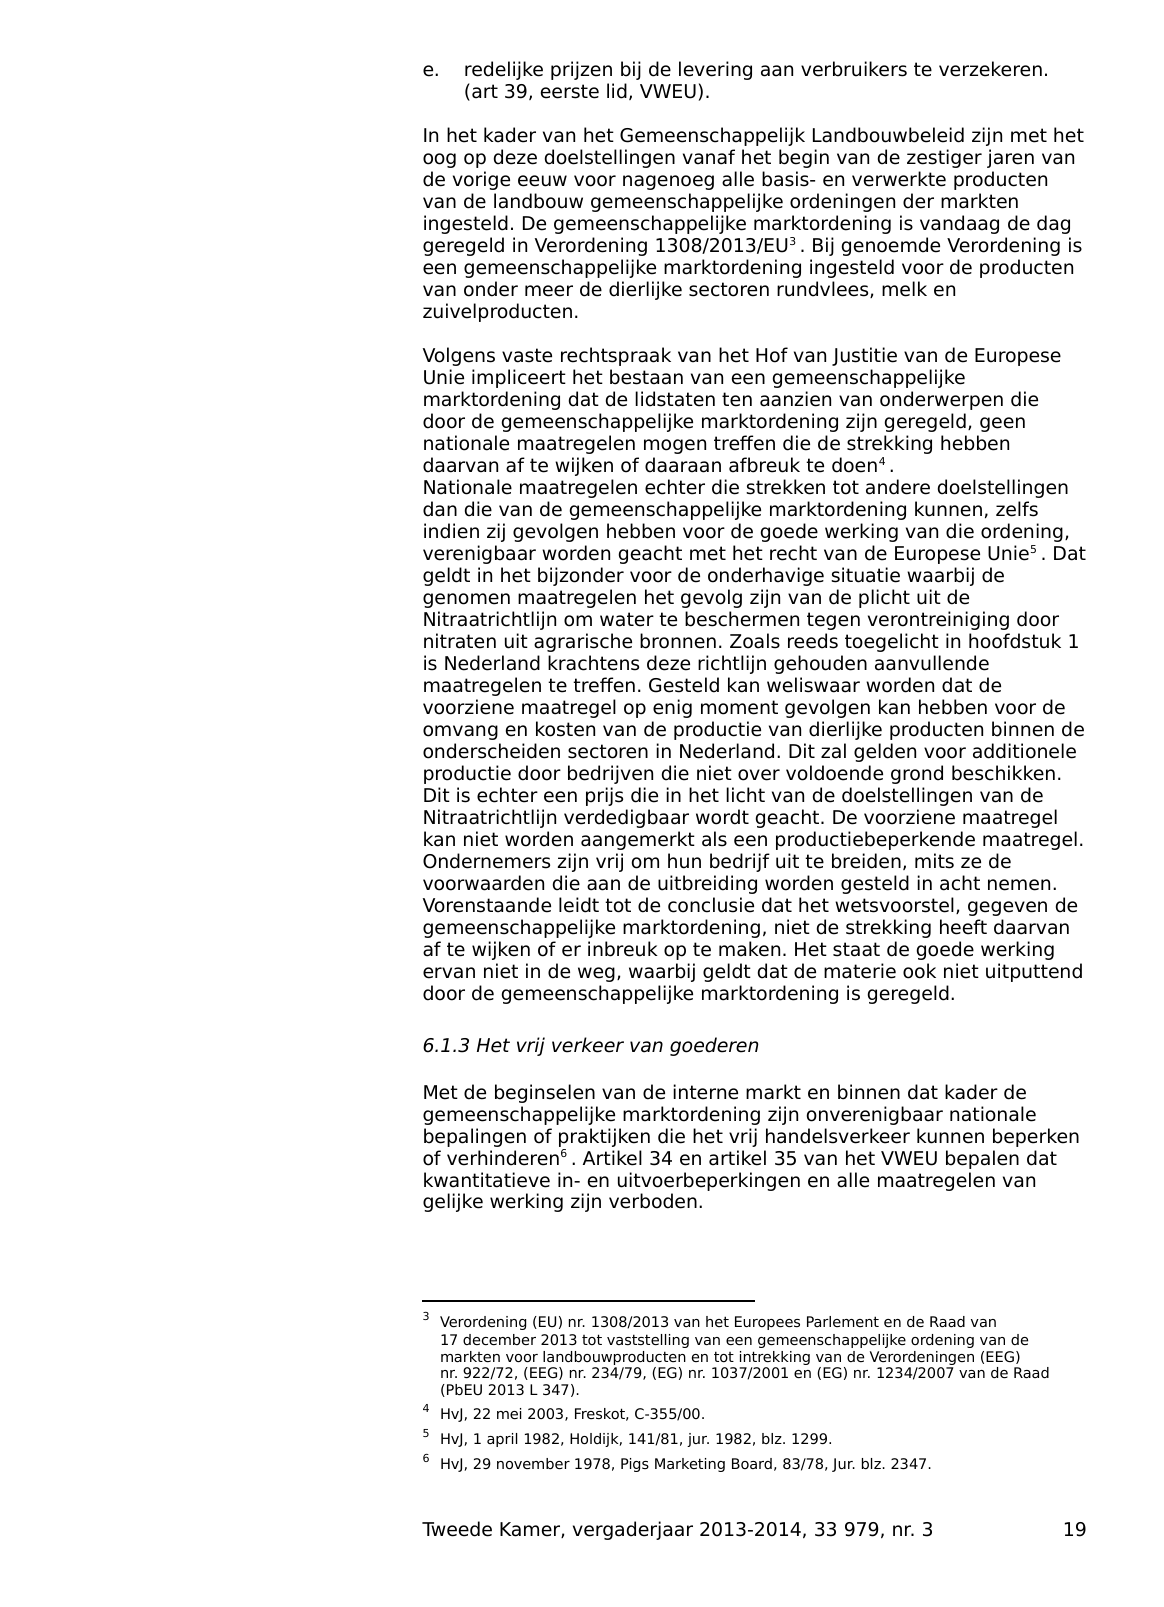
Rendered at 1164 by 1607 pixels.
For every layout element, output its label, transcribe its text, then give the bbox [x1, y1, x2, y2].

text HvJ, 22 mei 2003, Freskot, C-355/00. [422, 1402, 1087, 1424]
text In het kader van het Gemeenschappelijk Landbouwbeleid zijn met het oog op deze doelstellingen vanaf het begin van de zestiger jaren van de vorige eeuw voor nagenoeg alle basis- en verwerkte producten van de landbouw gemeenschappelijke ordeningen der markten ingesteld. De gemeenschappelijke marktordening is vandaag de dag geregeld in Verordening 1308/2013/EU. Bij genoemde Verordening is een gemeenschappelijke marktordening ingesteld voor de producten van onder meer de dierlijke sectoren rundvlees, melk en zuivelproducten. [422, 125, 1087, 323]
text HvJ, 29 november 1978, Pigs Marketing Board, 83/78, Jur. blz. 2347. [422, 1452, 1087, 1474]
text Verordening (EU) nr. 1308/2013 van het Europees Parlement en de Raad van 17 december 2013 tot vaststelling van een gemeenschappelijke ordening van de markten voor landbouwproducten en tot intrekking van de Verordeningen (EEG) nr. 922/72, (EEG) nr. 234/79, (EG) nr. 1037/2001 en (EG) nr. 1234/2007 van de Raad (PbEU 2013 L 347). [422, 1310, 1087, 1399]
text Met de beginselen van de interne markt en binnen dat kader de gemeenschappelijke marktordening zijn onverenigbaar nationale bepalingen of praktijken die het vrij handelsverkeer kunnen beperken of verhinderen. Artikel 34 en artikel 35 van het VWEU bepalen dat kwantitatieve in- en uitvoerbeperkingen en alle maatregelen van gelijke werking zijn verboden. [422, 1082, 1087, 1213]
text e. redelijke prijzen bij de levering aan verbruikers te verzekeren. (art 39, eerste lid, VWEU). [422, 59, 1087, 103]
subtitle 6.1.3 Het vrij verkeer van goederen [422, 1034, 1087, 1057]
text Nationale maatregelen echter die strekken tot andere doelstellingen dan die van de gemeenschappelijke marktordening kunnen, zelfs indien zij gevolgen hebben voor de goede werking van die ordening, verenigbaar worden geacht met het recht van de Europese Unie. Dat geldt in het bijzonder voor de onderhavige situatie waarbij de genomen maatregelen het gevolg zijn van de plicht uit de Nitraatrichtlijn om water te beschermen tegen verontreiniging door nitraten uit agrarische bronnen. Zoals reeds toegelicht in hoofdstuk 1 is Nederland krachtens deze richtlijn gehouden aanvullende maatregelen te treffen. Gesteld kan weliswaar worden dat de voorziene maatregel op enig moment gevolgen kan hebben voor de omvang en kosten van de productie van dierlijke producten binnen de onderscheiden sectoren in Nederland. Dit zal gelden voor additionele productie door bedrijven die niet over voldoende grond beschikken. Dit is echter een prijs die in het licht van de doelstellingen van de Nitraatrichtlijn verdedigbaar wordt geacht. De voorziene maatregel kan niet worden aangemerkt als een productiebeperkende maatregel. Ondernemers zijn vrij om hun bedrijf uit te breiden, mits ze de voorwaarden die aan de uitbreiding worden gesteld in acht nemen. [422, 477, 1087, 895]
text Volgens vaste rechtspraak van het Hof van Justitie van de Europese Unie impliceert het bestaan van een gemeenschappelijke marktordening dat de lidstaten ten aanzien van onderwerpen die door de gemeenschappelijke marktordening zijn geregeld, geen nationale maatregelen mogen treffen die de strekking hebben daarvan af te wijken of daaraan afbreuk te doen. [422, 345, 1087, 477]
text Vorenstaande leidt tot de conclusie dat het wetsvoorstel, gegeven de gemeenschappelijke marktordening, niet de strekking heeft daarvan af te wijken of er inbreuk op te maken. Het staat de goede werking ervan niet in de weg, waarbij geldt dat de materie ook niet uitputtend door de gemeenschappelijke marktordening is geregeld. [422, 895, 1087, 1004]
text HvJ, 1 april 1982, Holdijk, 141/81, jur. 1982, blz. 1299. [422, 1427, 1087, 1449]
